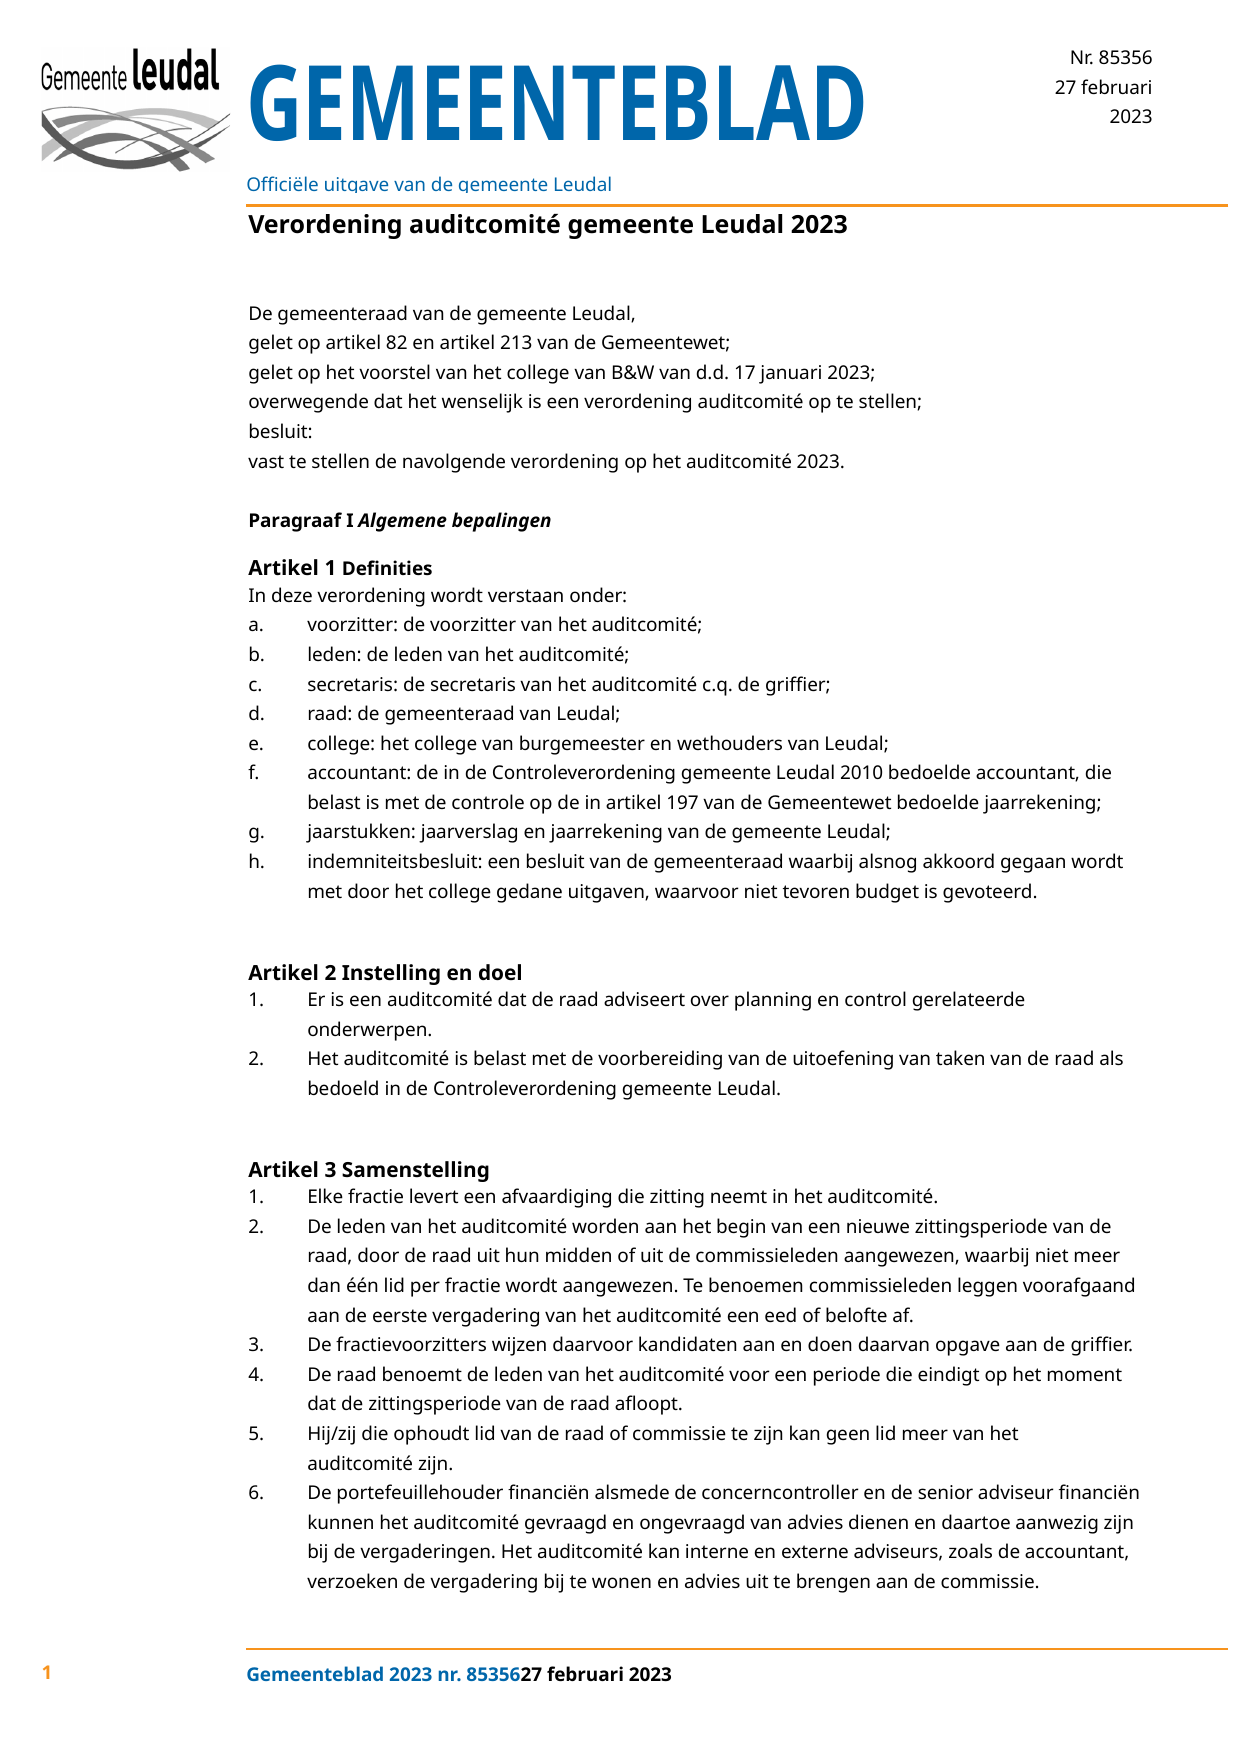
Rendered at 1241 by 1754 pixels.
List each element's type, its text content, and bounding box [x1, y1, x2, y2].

list jaarstukken: jaarverslag en jaarrekening van de gemeente Leudal; [248, 819, 1152, 844]
text Artikel 3 Samenstelling [248, 1155, 1152, 1183]
list De leden van het auditcomité worden aan het begin van een nieuwe zittingsperiode van de raad, door de raad uit hun midden of uit de commissieleden aangewezen, waarbij niet meer dan één lid per fractie wordt aangewezen. Te benoemen commissieleden leggen voorafgaand aan de eerste vergadering van het auditcomité een eed of belofte af. [248, 1213, 1152, 1327]
list leden: de leden van het auditcomité; [248, 641, 1152, 667]
list raad: de gemeenteraad van Leudal; [248, 700, 1152, 726]
list accountant: de in de Controleverordening gemeente Leudal 2010 bedoelde accountant, die belast is met de controle op de in artikel 197 van de Gemeentewet bedoelde jaarrekening; [248, 759, 1152, 815]
text besluit: [248, 418, 1152, 444]
list indemniteitsbesluit: een besluit van de gemeenteraad waarbij alsnog akkoord gegaan wordt met door het college gedane uitgaven, waarvoor niet tevoren budget is gevoteerd. [248, 848, 1152, 903]
list Hij/zij die ophoudt lid van de raad of commissie te zijn kan geen lid meer van het auditcomité zijn. [248, 1420, 1152, 1475]
text gelet op artikel 82 en artikel 213 van de Gemeentewet; [248, 329, 1152, 355]
list Er is een auditcomité dat de raad adviseert over planning en control gerelateerde onderwerpen. [248, 986, 1152, 1042]
text overwegende dat het wenselijk is een verordening auditcomité op te stellen; [248, 389, 1152, 414]
text Paragraaf I Algemene bepalingen [248, 507, 1152, 533]
list Elke fractie levert een afvaardiging die zitting neemt in het auditcomité. [248, 1183, 1152, 1209]
text Artikel 2 Instelling en doel [248, 958, 1152, 986]
text In deze verordening wordt verstaan onder: [248, 582, 1152, 608]
list voorzitter: de voorzitter van het auditcomité; [248, 612, 1152, 637]
text Artikel 1 Definities [248, 553, 1152, 582]
list college: het college van burgemeester en wethouders van Leudal; [248, 730, 1152, 756]
text gelet op het voorstel van het college van B&W van d.d. 17 januari 2023; [248, 359, 1152, 385]
picture [41, 47, 231, 172]
text De gemeenteraad van de gemeente Leudal, [248, 300, 1152, 326]
list De fractievoorzitters wijzen daarvoor kandidaten aan en doen daarvan opgave aan de griffier. [248, 1331, 1152, 1357]
list Het auditcomité is belast met de voorbereiding van de uitoefening van taken van de raad als bedoeld in de Controleverordening gemeente Leudal. [248, 1045, 1152, 1101]
list secretaris: de secretaris van het auditcomité c.q. de griffier; [248, 671, 1152, 696]
list De portefeuillehouder financiën alsmede de concerncontroller en de senior adviseur financiën kunnen het auditcomité gevraagd en ongevraagd van advies dienen en daartoe aanwezig zijn bij de vergaderingen. Het auditcomité kan interne en externe adviseurs, zoals de accountant, verzoeken de vergadering bij te wonen en advies uit te brengen aan de commissie. [248, 1479, 1152, 1594]
text Verordening auditcomité gemeente Leudal 2023 [248, 207, 1152, 241]
text vast te stellen de navolgende verordening op het auditcomité 2023. [248, 448, 1152, 473]
list De raad benoemt de leden van het auditcomité voor een periode die eindigt op het moment dat de zittingsperiode van de raad afloopt. [248, 1361, 1152, 1416]
